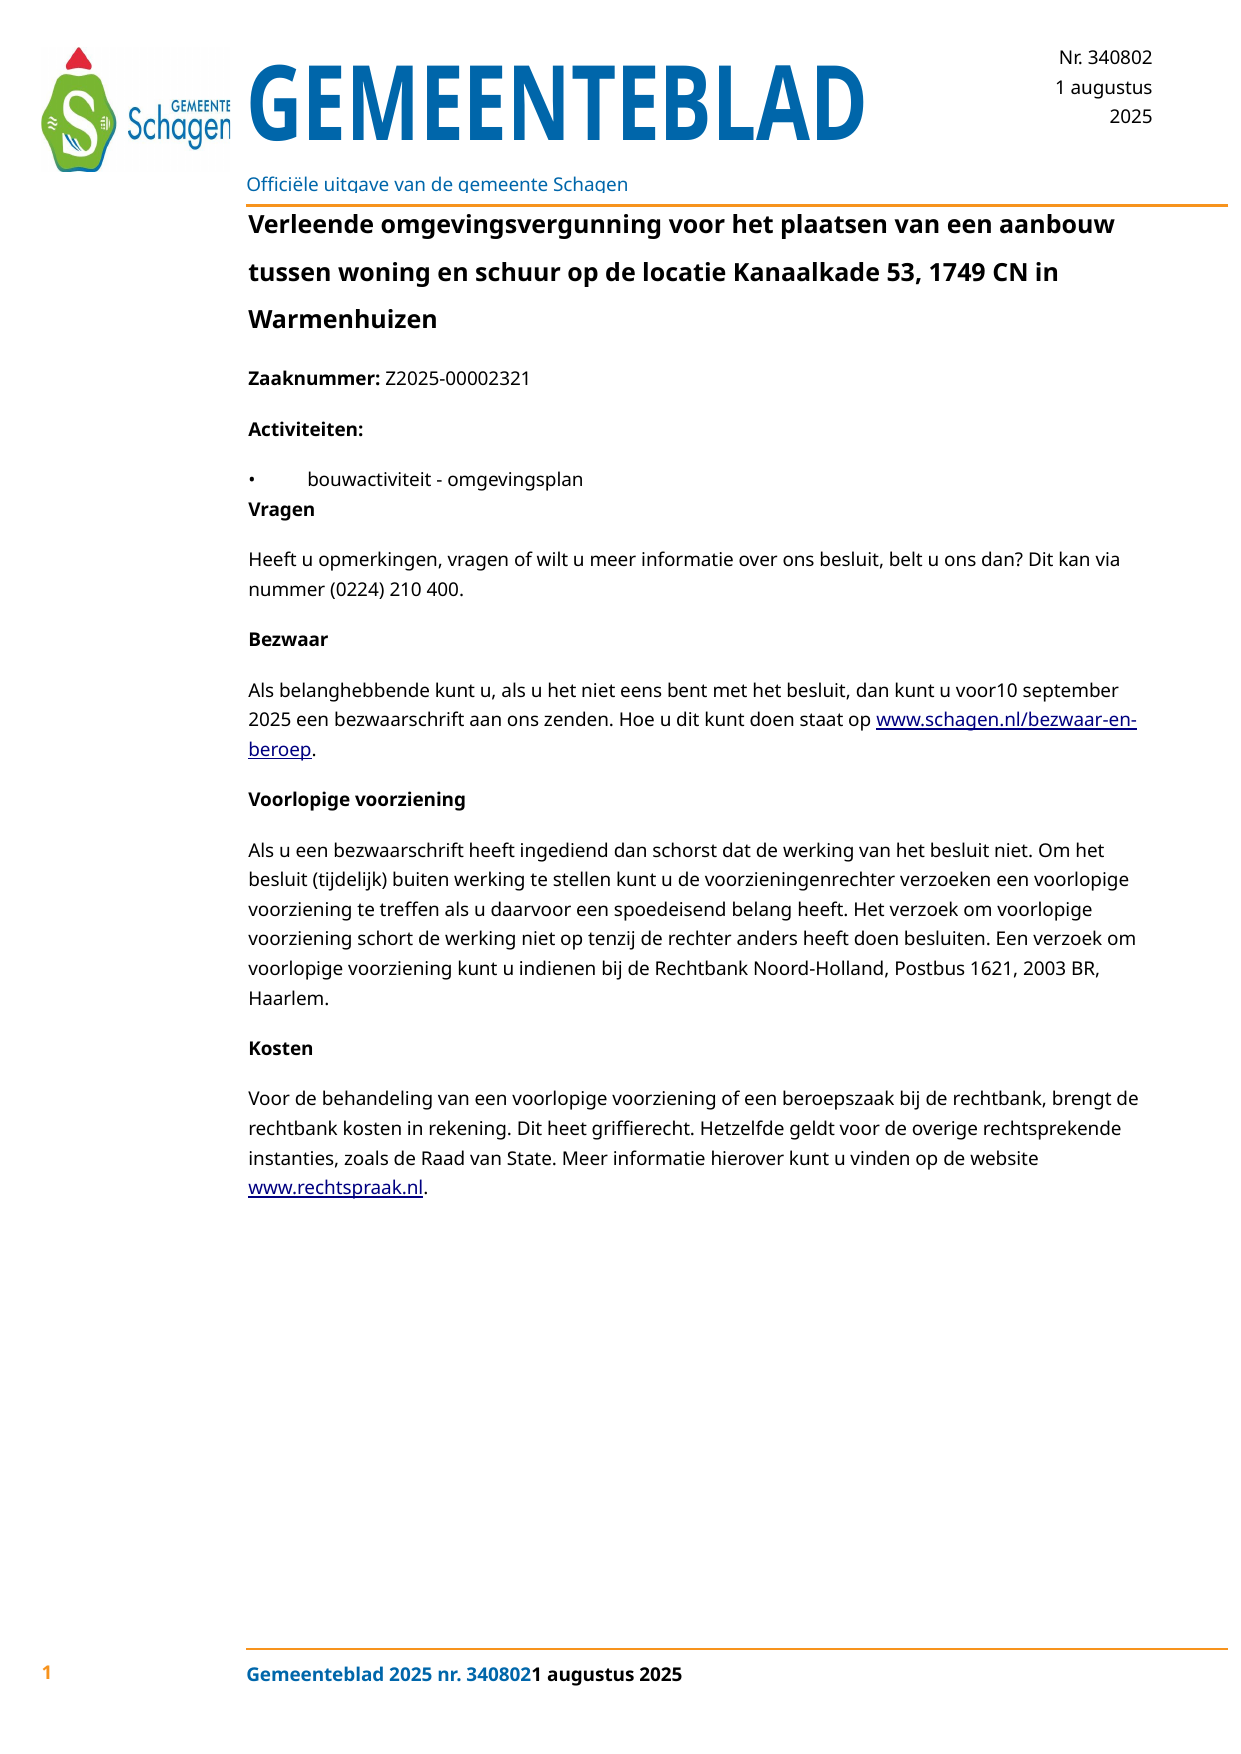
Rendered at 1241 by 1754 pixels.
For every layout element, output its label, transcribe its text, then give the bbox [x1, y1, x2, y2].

text Zaaknummer: Z2025-00002321 [248, 366, 1152, 391]
text Als u een bezwaarschrift heeft ingediend dan schorst dat de werking van het besluit niet. Om het besluit (tijdelijk) buiten werking te stellen kunt u de voorzieningenrechter verzoeken een voorlopige voorziening te treffen als u daarvoor een spoedeisend belang heeft. Het verzoek om voorlopige voorziening schort de werking niet op tenzij de rechter anders heeft doen besluiten. Een verzoek om voorlopige voorziening kunt u indienen bij de Rechtbank Noord-Holland, Postbus 1621, 2003 BR, Haarlem. [248, 837, 1152, 1010]
text Heeft u opmerkingen, vragen of wilt u meer informatie over ons besluit, belt u ons dan? Dit kan via nummer (0224) 210 400. [248, 546, 1152, 602]
list bouwactiviteit - omgevingsplan [248, 466, 1152, 492]
text Voorlopige voorziening [248, 786, 1152, 812]
text Kosten [248, 1035, 1152, 1061]
text Bezwaar [248, 626, 1152, 652]
text Verleende omgevingsvergunning voor het plaatsen van een aanbouw tussen woning en schuur op de locatie Kanaalkade 53, 1749 CN in Warmenhuizen [248, 207, 1152, 336]
text Voor de behandeling van een voorlopige voorziening of een beroepszaak bij de rechtbank, brengt de rechtbank kosten in rekening. Dit heet griffierecht. Hetzelfde geldt voor de overige rechtsprekende instanties, zoals de Raad van State. Meer informatie hierover kunt u vinden op de website www.rechtspraak.nl. [248, 1086, 1152, 1200]
picture [41, 47, 231, 172]
text Als belanghebbende kunt u, als u het niet eens bent met het besluit, dan kunt u voor10 september 2025 een bezwaarschrift aan ons zenden. Hoe u dit kunt doen staat op www.schagen.nl/bezwaar-en-beroep. [248, 677, 1152, 762]
text Activiteiten: [248, 416, 1152, 442]
text Vragen [248, 496, 1152, 522]
